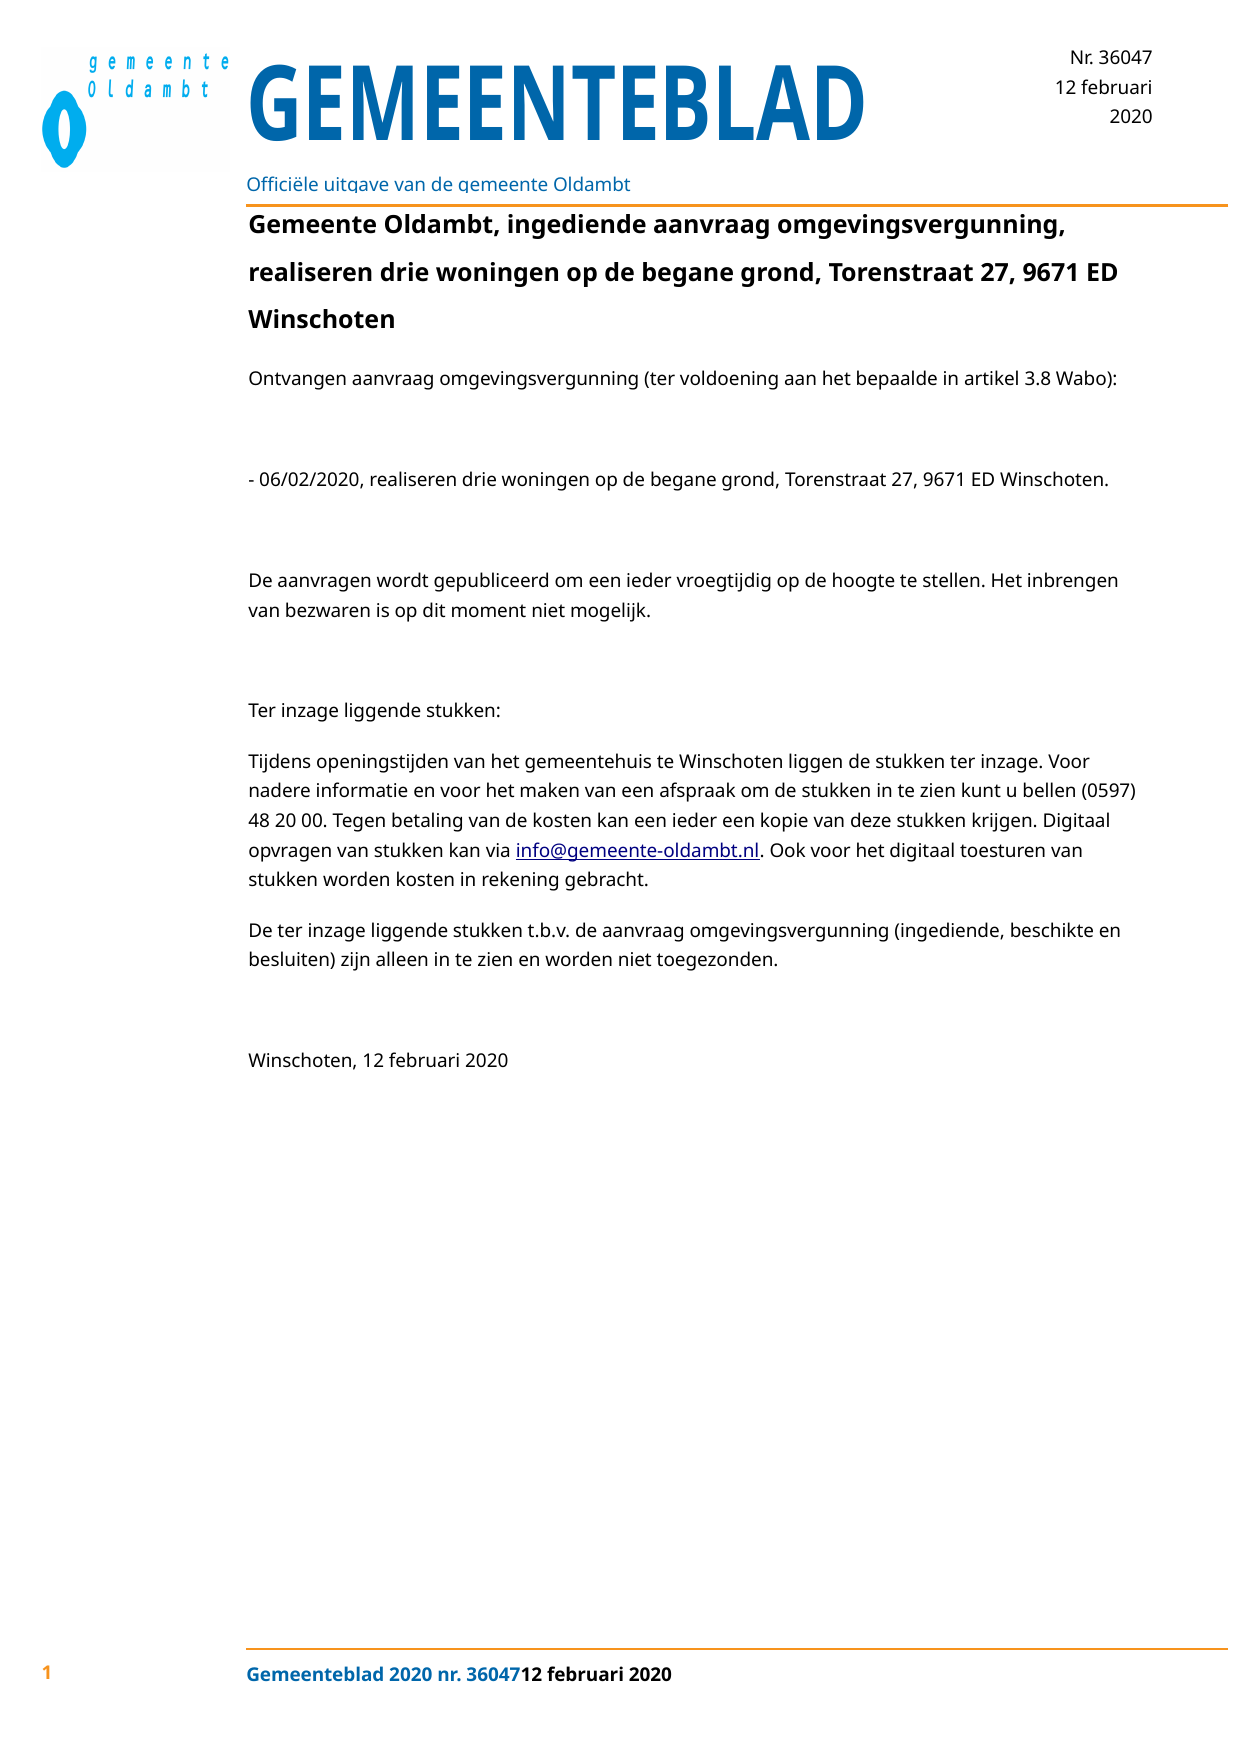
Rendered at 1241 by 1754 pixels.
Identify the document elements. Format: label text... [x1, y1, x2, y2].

text Ontvangen aanvraag omgevingsvergunning (ter voldoening aan het bepaalde in artikel 3.8 Wabo): [248, 366, 1152, 391]
text Winschoten, 12 februari 2020 [248, 1047, 1152, 1073]
text Tijdens openingstijden van het gemeentehuis te Winschoten liggen de stukken ter inzage. Voor nadere informatie en voor het maken van een afspraak om de stukken in te zien kunt u bellen (0597) 48 20 00. Tegen betaling van de kosten kan een ieder een kopie van deze stukken krijgen. Digitaal opvragen van stukken kan via info@gemeente-oldambt.nl. Ook voor het digitaal toesturen van stukken worden kosten in rekening gebracht. [248, 748, 1152, 892]
text Ter inzage liggende stukken: [248, 698, 1152, 723]
picture [41, 47, 231, 172]
text De ter inzage liggende stukken t.b.v. de aanvraag omgevingsvergunning (ingediende, beschikte en besluiten) zijn alleen in te zien en worden niet toegezonden. [248, 917, 1152, 972]
text - 06/02/2020, realiseren drie woningen op de begane grond, Torenstraat 27, 9671 ED Winschoten. [248, 466, 1152, 492]
text Gemeente Oldambt, ingediende aanvraag omgevingsvergunning, realiseren drie woningen op de begane grond, Torenstraat 27, 9671 ED Winschoten [248, 207, 1152, 336]
text De aanvragen wordt gepubliceerd om een ieder vroegtijdig op de hoogte te stellen. Het inbrengen van bezwaren is op dit moment niet mogelijk. [248, 567, 1152, 622]
